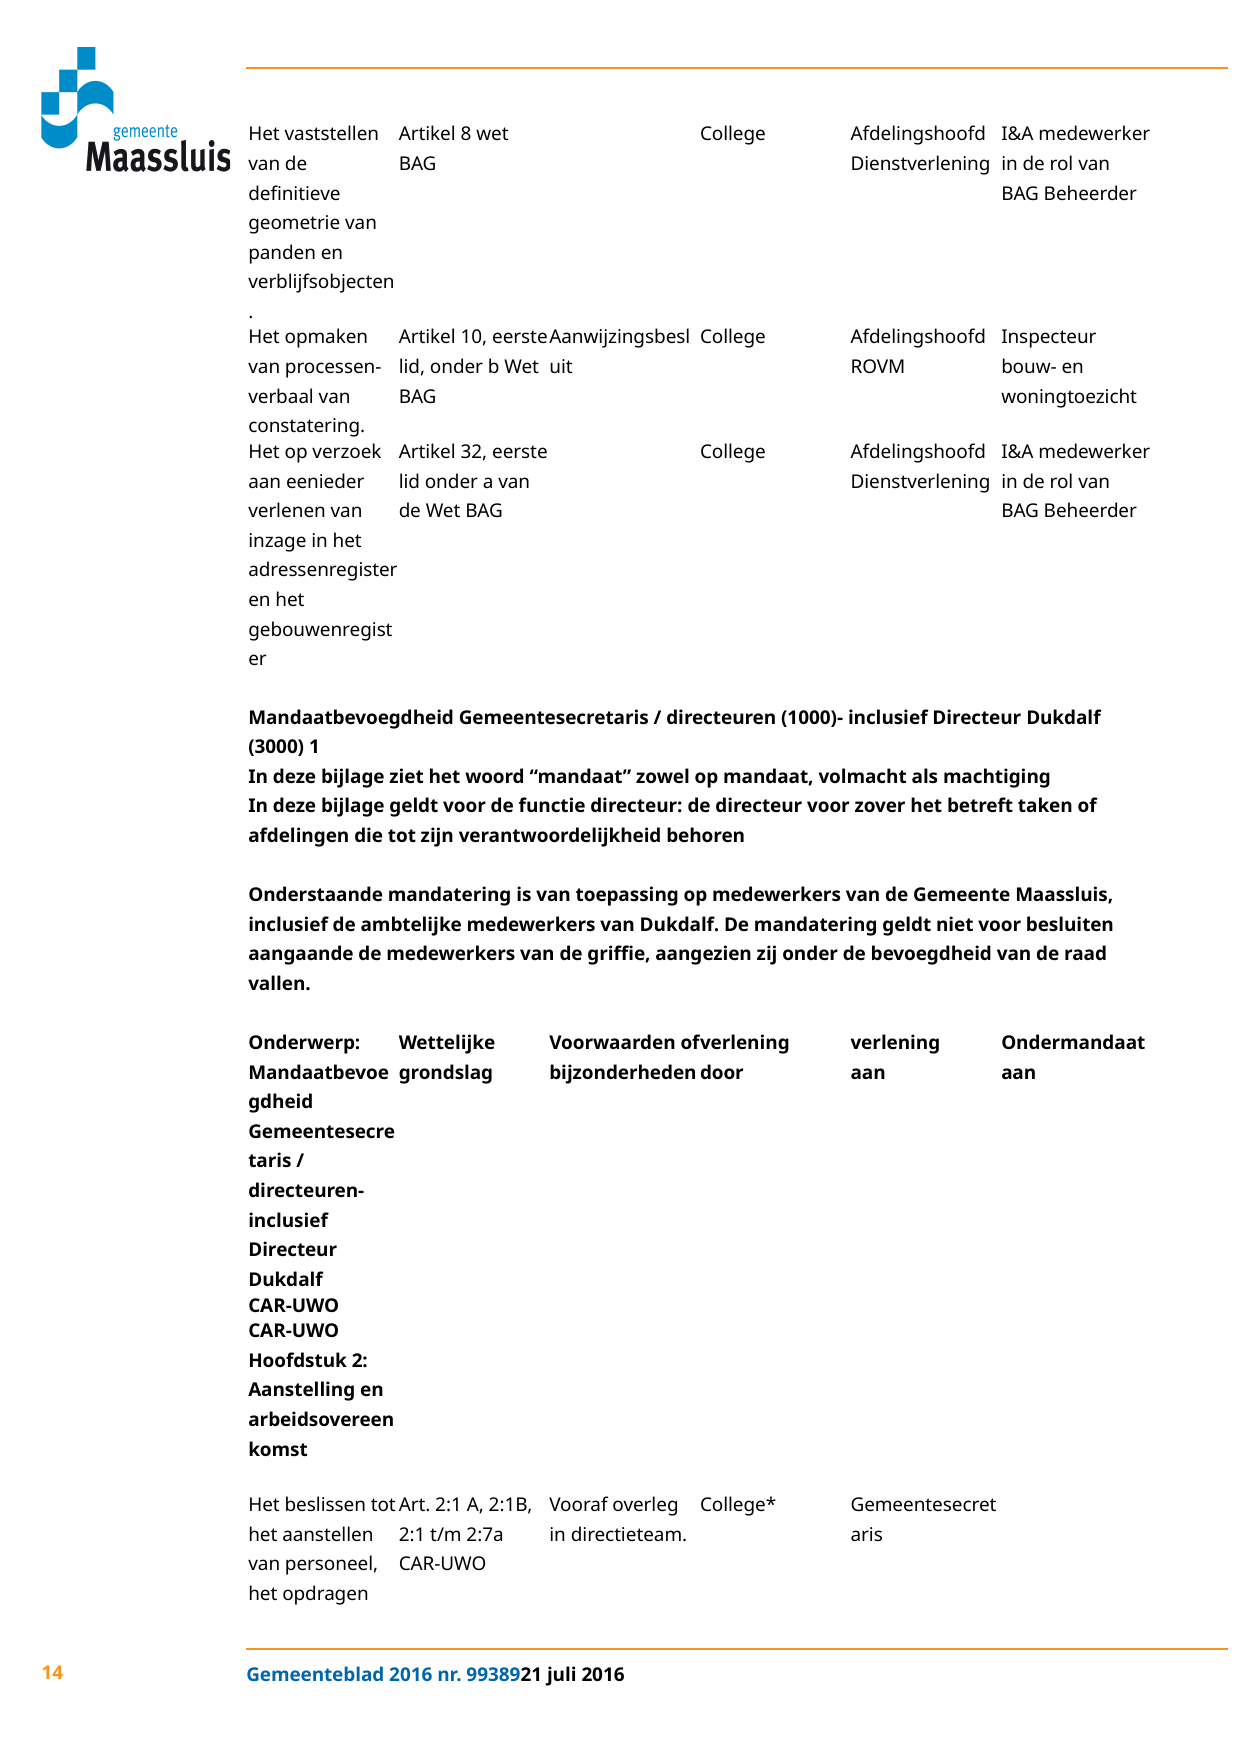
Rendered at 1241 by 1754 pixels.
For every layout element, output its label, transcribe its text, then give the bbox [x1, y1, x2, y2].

table_cell Vooraf overleg in directieteam. [549, 1491, 700, 1606]
table_cell CAR-UWO Hoofdstuk 2: Aanstelling en arbeidsovereenkomst [248, 1318, 398, 1491]
table_header verlening aan [850, 1029, 1001, 1292]
picture [41, 47, 231, 172]
text Mandaatbevoegdheid Gemeentesecretaris / directeuren (1000)- inclusief Directeur Dukdalf (3000) 1 [248, 704, 1152, 759]
table_cell Artikel 10, eerste lid, onder b Wet BAG [399, 324, 549, 438]
table_cell [549, 438, 700, 671]
table_header Voorwaarden of bijzonderheden [549, 1029, 700, 1292]
table_cell [399, 95, 549, 121]
table_header Onderwerp: Mandaatbevoegdheid Gemeentesecretaris / directeuren- inclusief Directeur Dukdalf [248, 1029, 398, 1292]
table_cell College [700, 438, 850, 671]
text In deze bijlage ziet het woord “mandaat” zowel op mandaat, volmacht als machtiging [248, 763, 1152, 789]
table_header Ondermandaat aan [1001, 1029, 1152, 1292]
table_cell [1001, 95, 1152, 121]
table_cell [850, 1292, 1001, 1317]
table_cell College [700, 121, 850, 324]
table_cell Het beslissen tot het aanstellen van personeel, het opdragen [248, 1491, 398, 1606]
table_cell [399, 1292, 549, 1317]
table_cell Het opmaken van processen-verbaal van constatering. [248, 324, 398, 438]
table_cell [549, 1292, 700, 1317]
table_cell [1001, 1491, 1152, 1606]
table_cell Het vaststellen van de definitieve geometrie van panden en verblijfsobjecten. [248, 121, 398, 324]
table_cell Afdelingshoofd Dienstverlening [850, 121, 1001, 324]
table_cell [700, 1292, 850, 1317]
table_cell CAR-UWO [248, 1292, 398, 1317]
table_cell Gemeentesecretaris [850, 1491, 1001, 1606]
table_cell [700, 95, 850, 121]
table_cell [1001, 1292, 1152, 1317]
table_cell Art. 2:1 A, 2:1B, 2:1 t/m 2:7a CAR-UWO [399, 1491, 549, 1606]
table_cell Het op verzoek aan eenieder verlenen van inzage in het adressenregister en het gebouwenregister [248, 438, 398, 671]
table_cell Artikel 32, eerste lid onder a van de Wet BAG [399, 438, 549, 671]
table_cell [850, 95, 1001, 121]
table_header verlening door [700, 1029, 850, 1292]
table_cell Afdelingshoofd ROVM [850, 324, 1001, 438]
text Onderstaande mandatering is van toepassing op medewerkers van de Gemeente Maassluis, inclusief de ambtelijke medewerkers van Dukdalf. De mandatering geldt niet voor besluiten aangaande de medewerkers van de griffie, aangezien zij onder de bevoegdheid van de raad vallen. [248, 881, 1152, 996]
table_cell [850, 1318, 1001, 1491]
table_cell College [700, 324, 850, 438]
text In deze bijlage geldt voor de functie directeur: de directeur voor zover het betreft taken of afdelingen die tot zijn verantwoordelijkheid behoren [248, 793, 1152, 848]
table_cell [248, 95, 398, 121]
table_cell College* [700, 1491, 850, 1606]
table_cell Inspecteur bouw- en woningtoezicht [1001, 324, 1152, 438]
table_cell [549, 1318, 700, 1491]
table_cell [549, 95, 700, 121]
table_cell Aanwijzingsbesluit [549, 324, 700, 438]
table_cell I&A medewerker in de rol van BAG Beheerder [1001, 121, 1152, 324]
picture [41, 47, 77, 92]
table_header Wettelijke grondslag [399, 1029, 549, 1292]
table_cell [399, 1318, 549, 1491]
table_cell Afdelingshoofd Dienstverlening [850, 438, 1001, 671]
table_cell [1001, 1318, 1152, 1491]
table_cell Artikel 8 wet BAG [399, 121, 549, 324]
table_cell [549, 121, 700, 324]
table_cell I&A medewerker in de rol van BAG Beheerder [1001, 438, 1152, 671]
table_cell [700, 1318, 850, 1491]
